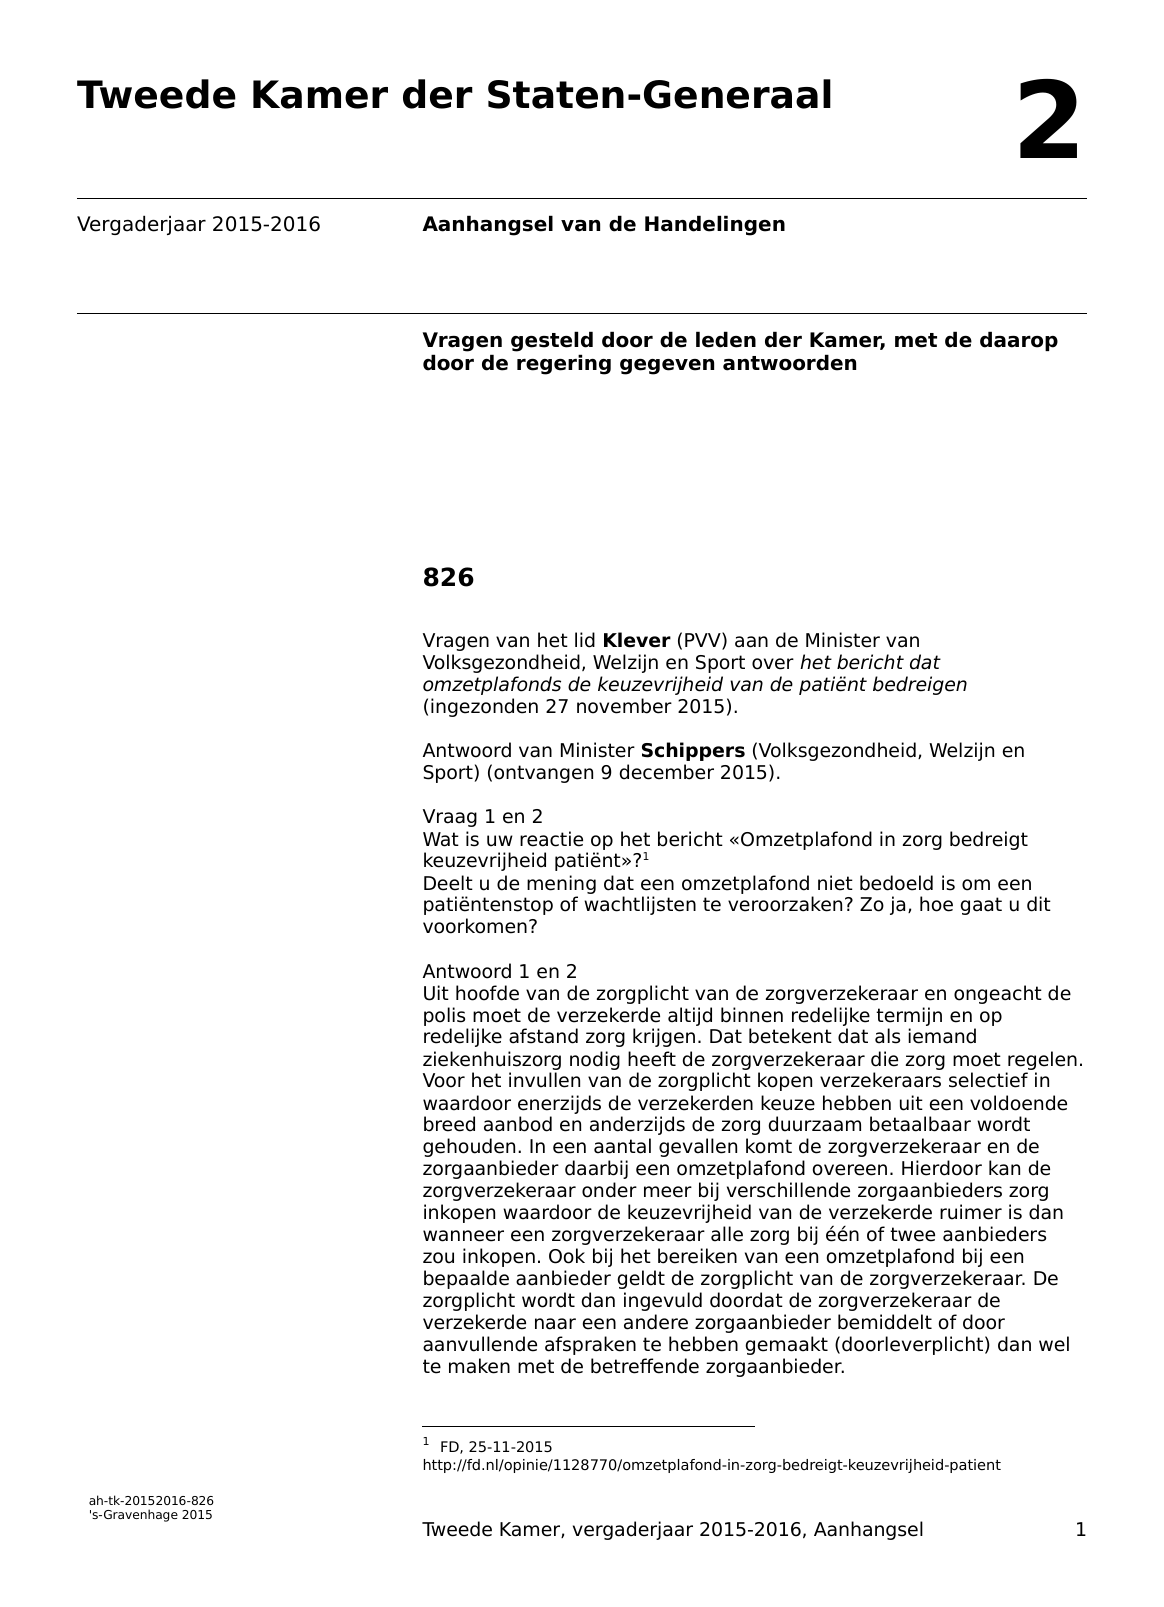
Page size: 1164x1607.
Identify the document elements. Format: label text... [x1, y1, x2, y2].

text Antwoord van Minister Schippers (Volksgezondheid, Welzijn en Sport) (ontvangen 9 december 2015). [422, 740, 1087, 784]
text Wat is uw reactie op het bericht «Omzetplafond in zorg bedreigt keuzevrijheid patiënt»? [422, 828, 1087, 872]
text Deelt u de mening dat een omzetplafond niet bedoeld is om een patiëntenstop of wachtlijsten te veroorzaken? Zo ja, hoe gaat u dit voorkomen? [422, 872, 1087, 938]
text Antwoord 1 en 2 [422, 961, 1087, 982]
table_cell Aanhangsel van de Handelingen [422, 199, 1087, 313]
text ah-tk-20152016-826 [88, 1494, 323, 1508]
text http://fd.nl/opinie/1128770/omzetplafond-in-zorg-bedreigt-keuzevrijheid-patient [422, 1457, 1087, 1474]
text FD, 25-11-2015 [422, 1435, 1087, 1457]
text 's-Gravenhage 2015 [88, 1508, 323, 1522]
text Vraag 1 en 2 [422, 806, 1087, 828]
table_header 2 [886, 59, 1087, 198]
table_cell Vragen gesteld door de leden der Kamer, met de daarop door de regering gegeven antwoorden [422, 314, 1087, 375]
text Uit hoofde van de zorgplicht van de zorgverzekeraar en ongeacht de polis moet de verzekerde altijd binnen redelijke termijn en op redelijke afstand zorg krijgen. Dat betekent dat als iemand ziekenhuiszorg nodig heeft de zorgverzekeraar die zorg moet regelen. Voor het invullen van de zorgplicht kopen verzekeraars selectief in waardoor enerzijds de verzekerden keuze hebben uit een voldoende breed aanbod en anderzijds de zorg duurzaam betaalbaar wordt gehouden. In een aantal gevallen komt de zorgverzekeraar en de zorgaanbieder daarbij een omzetplafond overeen. Hierdoor kan de zorgverzekeraar onder meer bij verschillende zorgaanbieders zorg inkopen waardoor de keuzevrijheid van de verzekerde ruimer is dan wanneer een zorgverzekeraar alle zorg bij één of twee aanbieders zou inkopen. Ook bij het bereiken van een omzetplafond bij een bepaalde aanbieder geldt de zorgplicht van de zorgverzekeraar. De zorgplicht wordt dan ingevuld doordat de zorgverzekeraar de verzekerde naar een andere zorgaanbieder bemiddelt of door aanvullende afspraken te hebben gemaakt (doorleverplicht) dan wel te maken met de betreffende zorgaanbieder. [422, 982, 1087, 1378]
text Vragen van het lid Klever (PVV) aan de Minister van Volksgezondheid, Welzijn en Sport over het bericht dat omzetplafonds de keuzevrijheid van de patiënt bedreigen (ingezonden 27 november 2015). [422, 630, 1087, 718]
table_header Tweede Kamer der Staten-Generaal [77, 59, 886, 198]
text 826 [422, 563, 1087, 592]
table_cell Vergaderjaar 2015-2016 [77, 199, 422, 313]
table_cell [77, 314, 422, 375]
